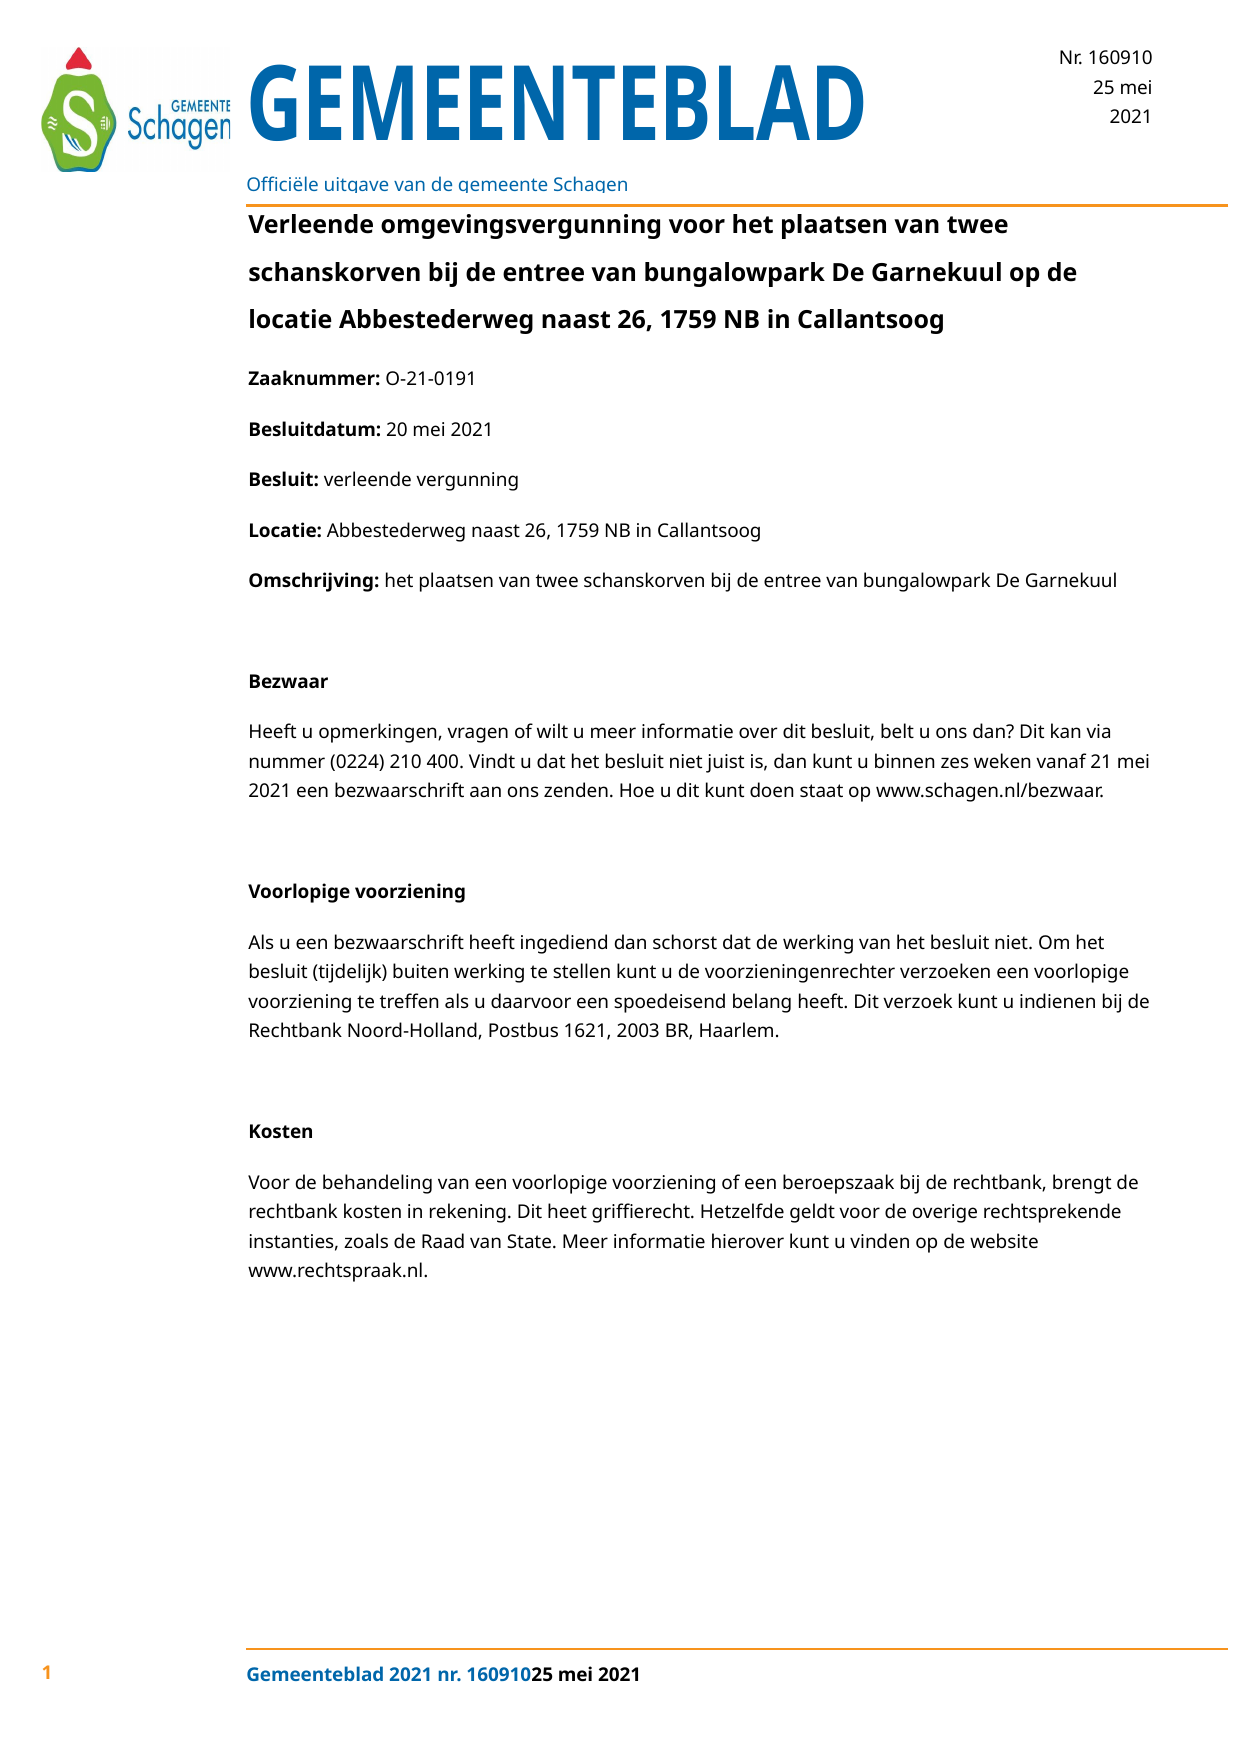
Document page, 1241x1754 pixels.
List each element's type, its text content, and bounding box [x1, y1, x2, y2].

text Voorlopige voorziening [248, 878, 1152, 904]
picture [41, 47, 231, 172]
text Kosten [248, 1118, 1152, 1144]
text Heeft u opmerkingen, vragen of wilt u meer informatie over dit besluit, belt u ons dan? Dit kan via nummer (0224) 210 400. Vindt u dat het besluit niet juist is, dan kunt u binnen zes weken vanaf 21 mei 2021 een bezwaarschrift aan ons zenden. Hoe u dit kunt doen staat op www.schagen.nl/bezwaar. [248, 718, 1152, 803]
text Verleende omgevingsvergunning voor het plaatsen van twee schanskorven bij de entree van bungalowpark De Garnekuul op de locatie Abbestederweg naast 26, 1759 NB in Callantsoog [248, 207, 1152, 336]
text Besluitdatum: 20 mei 2021 [248, 416, 1152, 442]
text Zaaknummer: O-21-0191 [248, 366, 1152, 391]
text Als u een bezwaarschrift heeft ingediend dan schorst dat de werking van het besluit niet. Om het besluit (tijdelijk) buiten werking te stellen kunt u de voorzieningenrechter verzoeken een voorlopige voorziening te treffen als u daarvoor een spoedeisend belang heeft. Dit verzoek kunt u indienen bij de Rechtbank Noord-Holland, Postbus 1621, 2003 BR, Haarlem. [248, 929, 1152, 1043]
text Locatie: Abbestederweg naast 26, 1759 NB in Callantsoog [248, 517, 1152, 542]
text Besluit: verleende vergunning [248, 466, 1152, 492]
text Omschrijving: het plaatsen van twee schanskorven bij de entree van bungalowpark De Garnekuul [248, 567, 1152, 593]
text Bezwaar [248, 668, 1152, 694]
text Voor de behandeling van een voorlopige voorziening of een beroepszaak bij de rechtbank, brengt de rechtbank kosten in rekening. Dit heet griffierecht. Hetzelfde geldt voor de overige rechtsprekende instanties, zoals de Raad van State. Meer informatie hierover kunt u vinden op de website www.rechtspraak.nl. [248, 1169, 1152, 1283]
